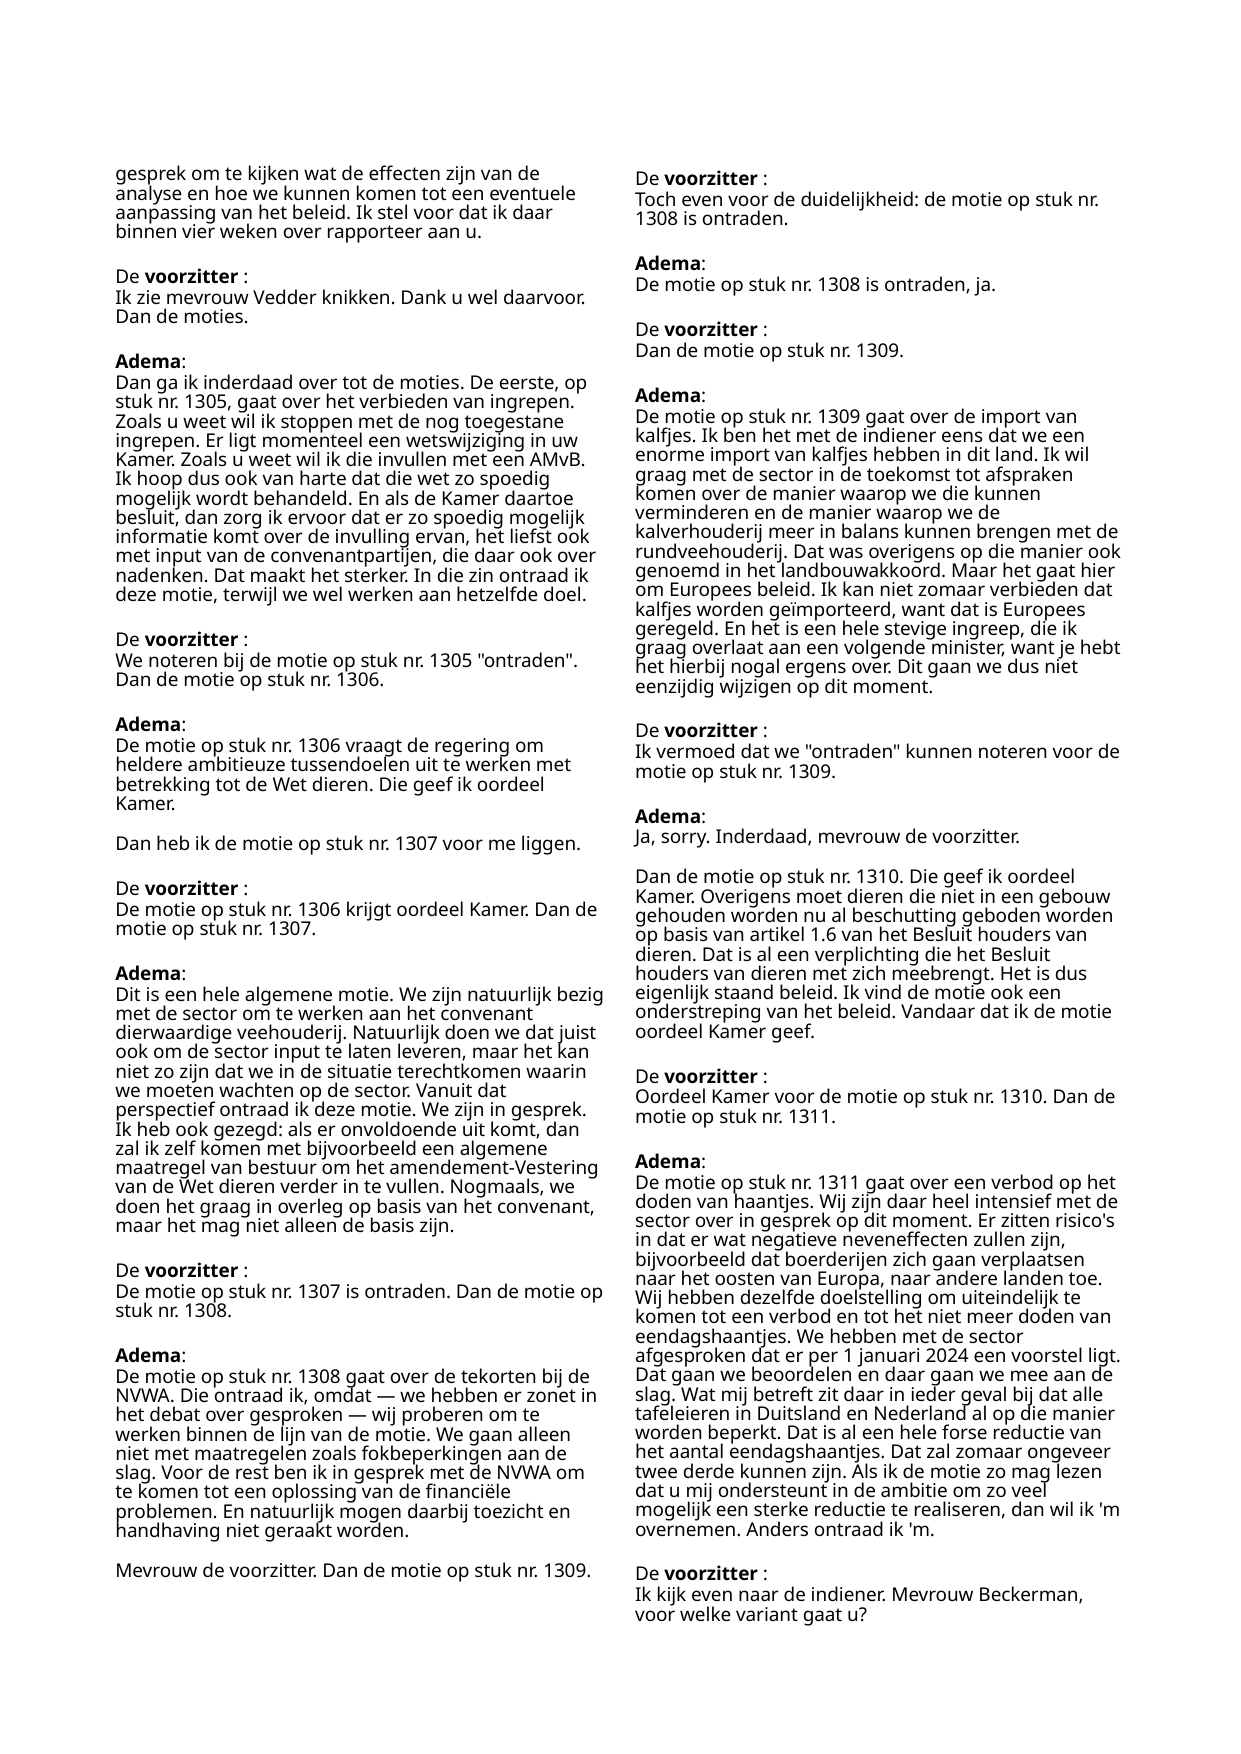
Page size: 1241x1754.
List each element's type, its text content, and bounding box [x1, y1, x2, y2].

text De motie op stuk nr. 1309 gaat over de import van kalfjes. Ik ben het met de indiener eens dat we een enorme import van kalfjes hebben in dit land. Ik wil graag met de sector in de toekomst tot afspraken komen over de manier waarop we die kunnen verminderen en de manier waarop we de kalverhouderij meer in balans kunnen brengen met de rundveehouderij. Dat was overigens op die manier ook genoemd in het landbouwakkoord. Maar het gaat hier om Europees beleid. Ik kan niet zomaar verbieden dat kalfjes worden geïmporteerd, want dat is Europees geregeld. En het is een hele stevige ingreep, die ik graag overlaat aan een volgende minister, want je hebt het hierbij nogal ergens over. Dit gaan we dus niet eenzijdig wijzigen op dit moment. [635, 408, 1125, 697]
text Dan de motie op stuk nr. 1310. Die geef ik oordeel Kamer. Overigens moet dieren die niet in een gebouw gehouden worden nu al beschutting geboden worden op basis van artikel 1.6 van het Besluit houders van dieren. Dat is al een verplichting die het Besluit houders van dieren met zich meebrengt. Het is dus eigenlijk staand beleid. Ik vind de motie ook een onderstreping van het beleid. Vandaar dat ik de motie oordeel Kamer geef. [635, 868, 1125, 1042]
text De motie op stuk nr. 1307 is ontraden. Dan de motie op stuk nr. 1308. [115, 1283, 605, 1321]
text De voorzitter : [115, 1257, 605, 1283]
text Dan ga ik inderdaad over tot de moties. De eerste, op stuk nr. 1305, gaat over het verbieden van ingrepen. Zoals u weet wil ik stoppen met de nog toegestane ingrepen. Er ligt momenteel een wetswijziging in uw Kamer. Zoals u weet wil ik die invullen met een AMvB. Ik hoop dus ook van harte dat die wet zo spoedig mogelijk wordt behandeld. En als de Kamer daartoe besluit, dan zorg ik ervoor dat er zo spoedig mogelijk informatie komt over de invulling ervan, het liefst ook met input van de convenantpartijen, die daar ook over nadenken. Dat maakt het sterker. In die zin ontraad ik deze motie, terwijl we wel werken aan hetzelfde doel. [115, 374, 605, 605]
text Adema: [115, 1342, 605, 1368]
text Adema: [115, 960, 605, 986]
text Adema: [635, 382, 1125, 408]
text De voorzitter : [115, 263, 605, 289]
text Ik vermoed dat we "ontraden" kunnen noteren voor de motie op stuk nr. 1309. [635, 743, 1125, 782]
text De motie op stuk nr. 1306 vraagt de regering om heldere ambitieuze tussendoelen uit te werken met betrekking tot de Wet dieren. Die geef ik oordeel Kamer. [115, 737, 605, 814]
text Ik kijk even naar de indiener. Mevrouw Beckerman, voor welke variant gaat u? [635, 1586, 1125, 1625]
text We noteren bij de motie op stuk nr. 1305 "ontraden". Dan de motie op stuk nr. 1306. [115, 652, 605, 690]
text De voorzitter : [635, 718, 1125, 743]
text Ik zie mevrouw Vedder knikken. Dank u wel daarvoor. Dan de moties. [115, 289, 605, 327]
text Adema: [115, 348, 605, 374]
text De motie op stuk nr. 1308 gaat over de tekorten bij de NVWA. Die ontraad ik, omdat — we hebben er zonet in het debat over gesproken — wij proberen om te werken binnen de lijn van de motie. We gaan alleen niet met maatregelen zoals fokbeperkingen aan de slag. Voor de rest ben ik in gesprek met de NVWA om te komen tot een oplossing van de financiële problemen. En natuurlijk mogen daarbij toezicht en handhaving niet geraakt worden. [115, 1368, 605, 1541]
text De motie op stuk nr. 1308 is ontraden, ja. [635, 276, 1125, 295]
text Ja, sorry. Inderdaad, mevrouw de voorzitter. [635, 828, 1125, 848]
text Adema: [635, 1148, 1125, 1174]
text Oordeel Kamer voor de motie op stuk nr. 1310. Dan de motie op stuk nr. 1311. [635, 1088, 1125, 1127]
text Adema: [635, 803, 1125, 828]
text Dan de motie op stuk nr. 1309. [635, 342, 1125, 361]
text De voorzitter : [635, 1561, 1125, 1586]
text Dit is een hele algemene motie. We zijn natuurlijk bezig met de sector om te werken aan het convenant dierwaardige veehouderij. Natuurlijk doen we dat juist ook om de sector input te laten leveren, maar het kan niet zo zijn dat we in de situatie terechtkomen waarin we moeten wachten op de sector. Vanuit dat perspectief ontraad ik deze motie. We zijn in gesprek. Ik heb ook gezegd: als er onvoldoende uit komt, dan zal ik zelf komen met bijvoorbeeld een algemene maatregel van bestuur om het amendement-Vestering van de Wet dieren verder in te vullen. Nogmaals, we doen het graag in overleg op basis van het convenant, maar het mag niet alleen de basis zijn. [115, 986, 605, 1236]
text Adema: [635, 250, 1125, 276]
text De voorzitter : [115, 626, 605, 652]
text De voorzitter : [635, 165, 1125, 191]
text Dan heb ik de motie op stuk nr. 1307 voor me liggen. [115, 835, 605, 854]
text De motie op stuk nr. 1311 gaat over een verbod op het doden van haantjes. Wij zijn daar heel intensief met de sector over in gesprek op dit moment. Er zitten risico's in dat er wat negatieve neveneffecten zullen zijn, bijvoorbeeld dat boerderijen zich gaan verplaatsen naar het oosten van Europa, naar andere landen toe. Wij hebben dezelfde doelstelling om uiteindelijk te komen tot een verbod en tot het niet meer doden van eendagshaantjes. We hebben met de sector afgesproken dat er per 1 januari 2024 een voorstel ligt. Dat gaan we beoordelen en daar gaan we mee aan de slag. Wat mij betreft zit daar in ieder geval bij dat alle tafeleieren in Duitsland en Nederland al op die manier worden beperkt. Dat is al een hele forse reductie van het aantal eendagshaantjes. Dat zal zomaar ongeveer twee derde kunnen zijn. Als ik de motie zo mag lezen dat u mij ondersteunt in de ambitie om zo veel mogelijk een sterke reductie te realiseren, dan wil ik 'm overnemen. Anders ontraad ik 'm. [635, 1174, 1125, 1540]
text De voorzitter : [635, 1063, 1125, 1088]
text Adema: [115, 711, 605, 737]
text De voorzitter : [635, 316, 1125, 342]
text gesprek om te kijken wat de effecten zijn van de analyse en hoe we kunnen komen tot een eventuele aanpassing van het beleid. Ik stel voor dat ik daar binnen vier weken over rapporteer aan u. [115, 165, 605, 242]
text Mevrouw de voorzitter. Dan de motie op stuk nr. 1309. [115, 1562, 605, 1581]
text De motie op stuk nr. 1306 krijgt oordeel Kamer. Dan de motie op stuk nr. 1307. [115, 901, 605, 939]
text Toch even voor de duidelijkheid: de motie op stuk nr. 1308 is ontraden. [635, 191, 1125, 229]
text De voorzitter : [115, 875, 605, 901]
